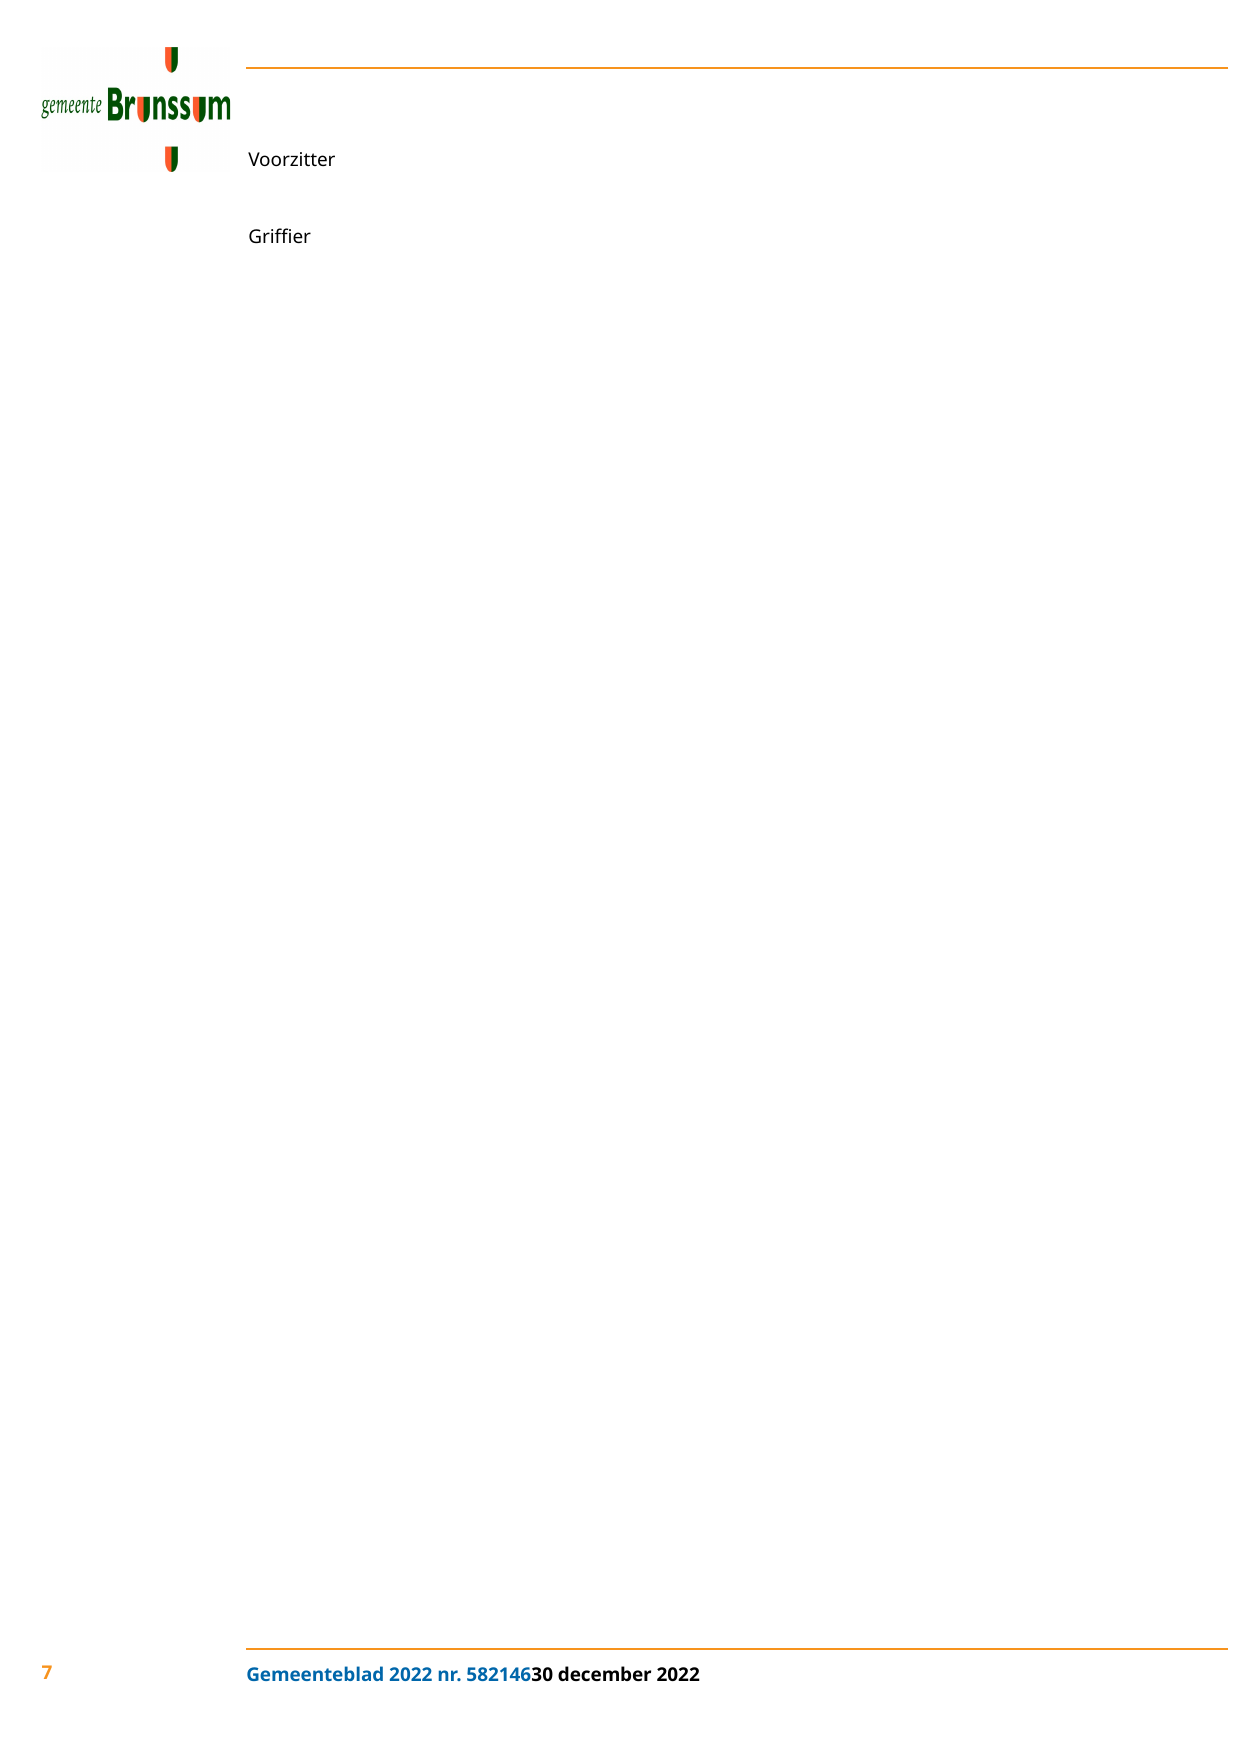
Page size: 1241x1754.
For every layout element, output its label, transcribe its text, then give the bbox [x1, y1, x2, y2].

picture [41, 47, 231, 172]
text Voorzitter [248, 146, 1152, 172]
text Griffier [248, 223, 1152, 249]
